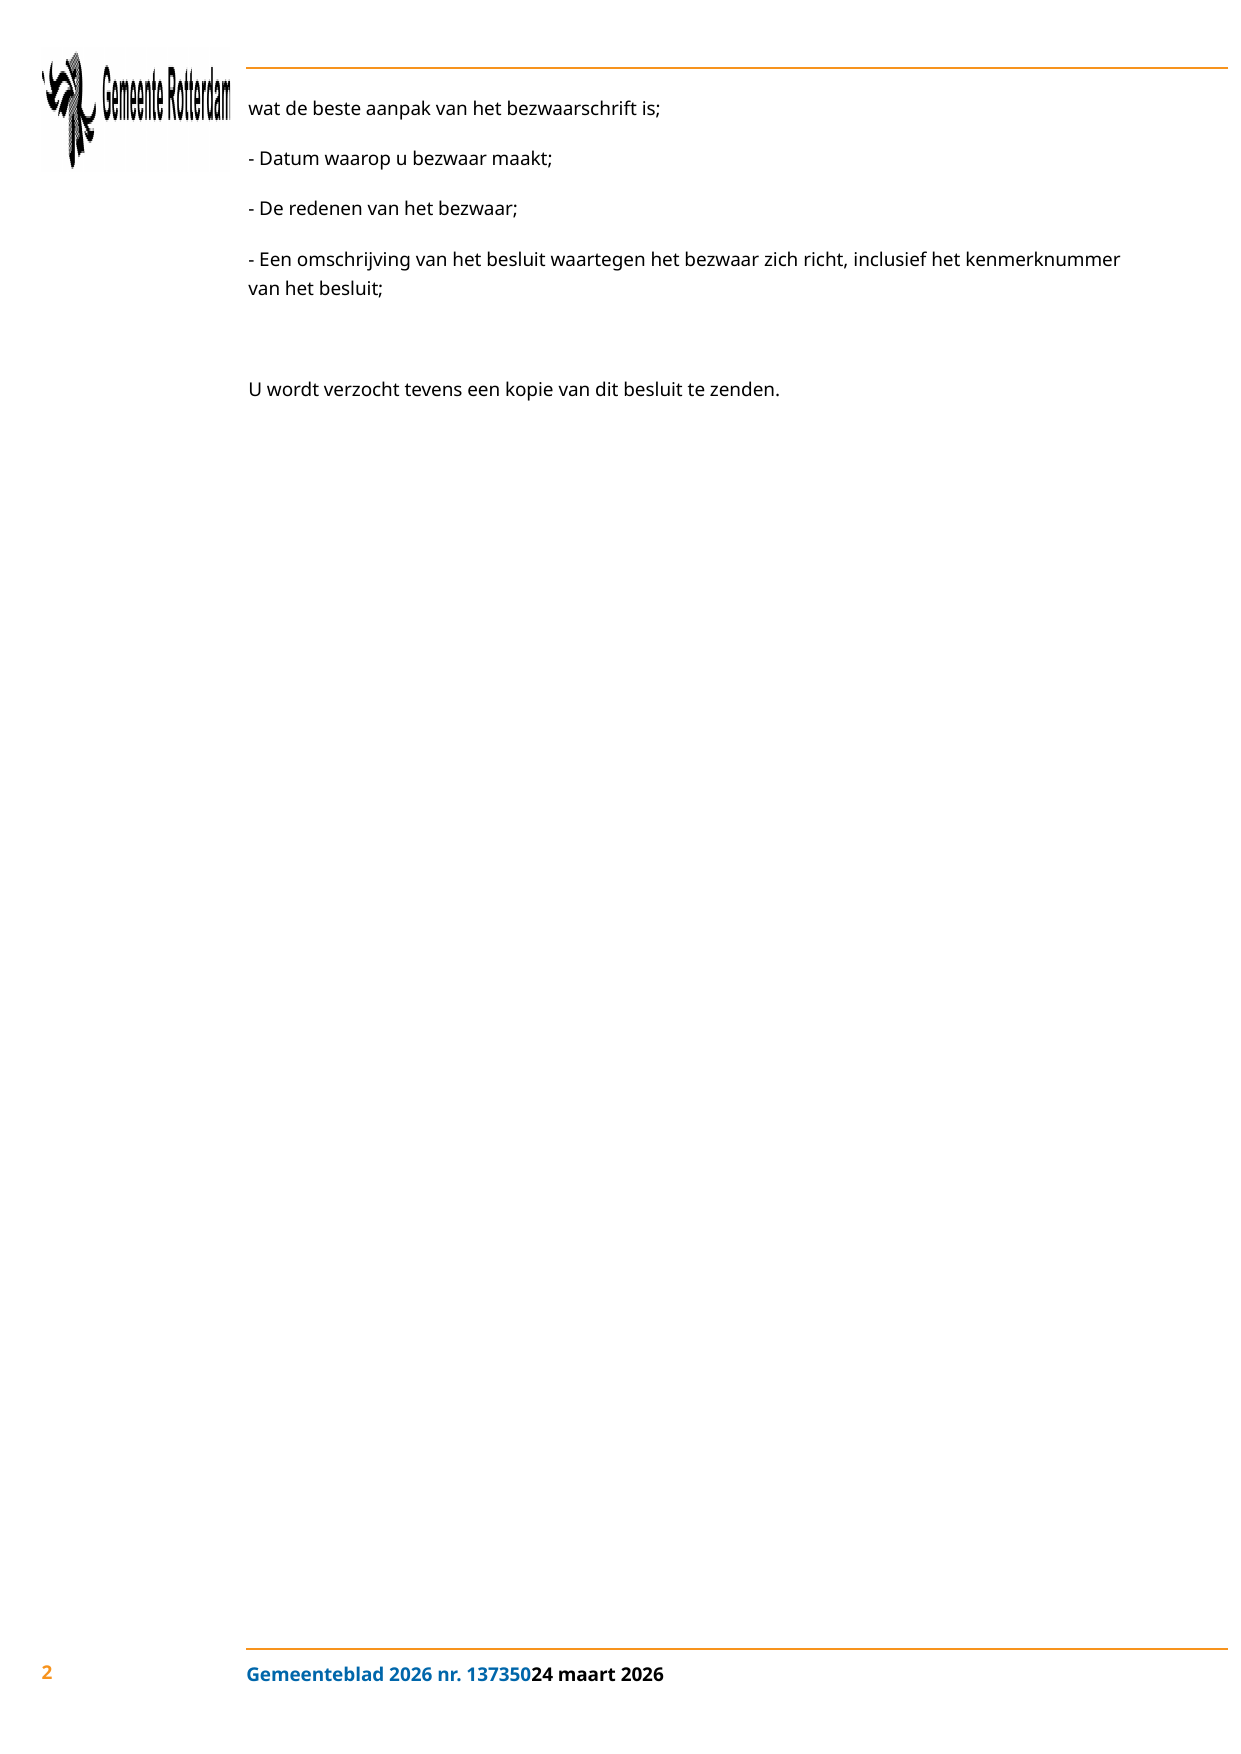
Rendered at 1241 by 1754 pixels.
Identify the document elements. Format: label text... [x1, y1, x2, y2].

text - Een omschrijving van het besluit waartegen het bezwaar zich richt, inclusief het kenmerknummer van het besluit; [248, 246, 1152, 301]
text U wordt verzocht tevens een kopie van dit besluit te zenden. [248, 376, 1152, 402]
text wat de beste aanpak van het bezwaarschrift is; [248, 95, 1152, 121]
text - De redenen van het bezwaar; [248, 196, 1152, 221]
text - Datum waarop u bezwaar maakt; [248, 145, 1152, 171]
picture [41, 47, 231, 172]
